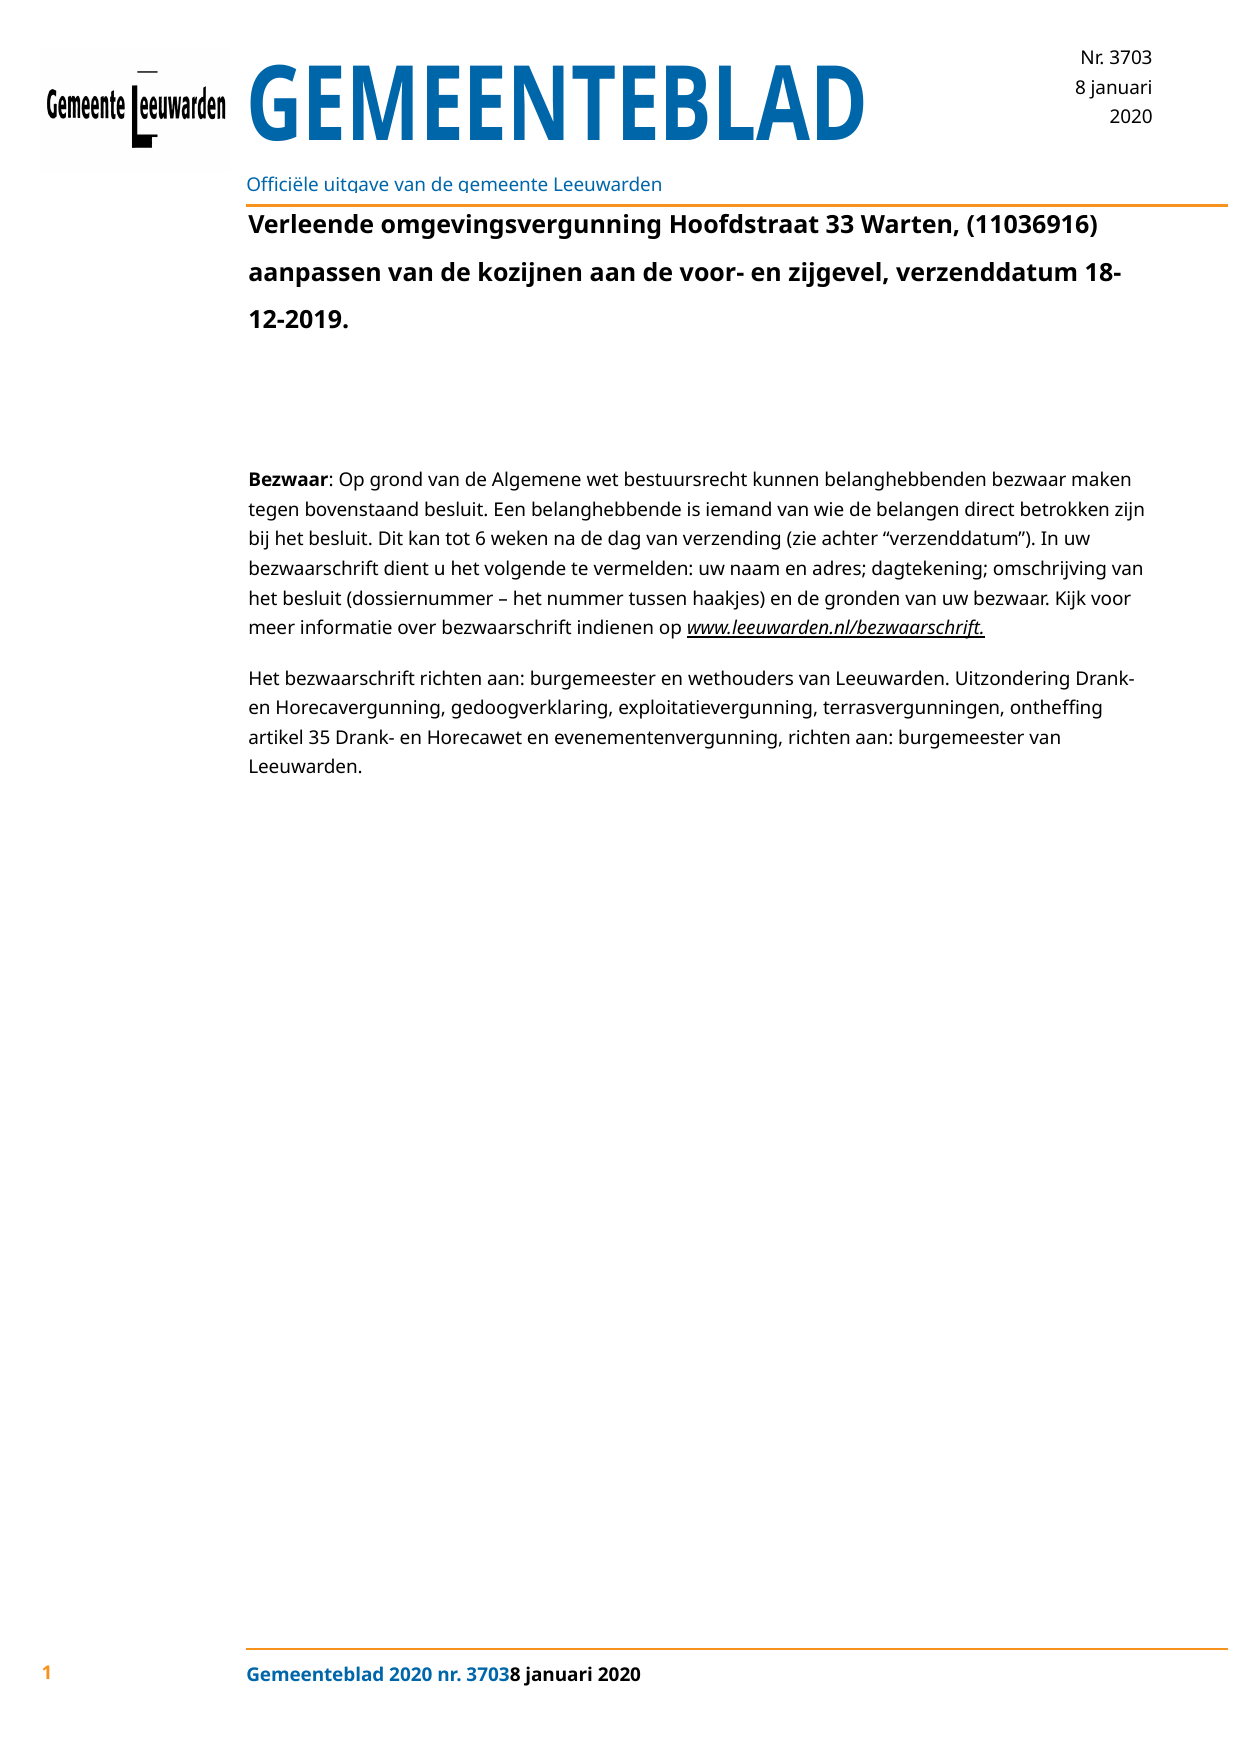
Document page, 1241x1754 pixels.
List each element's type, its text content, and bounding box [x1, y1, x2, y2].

text Het bezwaarschrift richten aan: burgemeester en wethouders van Leeuwarden. Uitzondering Drank- en Horecavergunning, gedoogverklaring, exploitatievergunning, terrasvergunningen, ontheffing artikel 35 Drank- en Horecawet en evenementenvergunning, richten aan: burgemeester van Leeuwarden. [248, 665, 1152, 779]
text Bezwaar: Op grond van de Algemene wet bestuursrecht kunnen belanghebbenden bezwaar maken tegen bovenstaand besluit. Een belanghebbende is iemand van wie de belangen direct betrokken zijn bij het besluit. Dit kan tot 6 weken na de dag van verzending (zie achter “verzenddatum”). In uw bezwaarschrift dient u het volgende te vermelden: uw naam en adres; dagtekening; omschrijving van het besluit (dossiernummer – het nummer tussen haakjes) en de gronden van uw bezwaar. Kijk voor meer informatie over bezwaarschrift indienen op www.leeuwarden.nl/bezwaarschrift. [248, 466, 1152, 640]
text Verleende omgevingsvergunning Hoofdstraat 33 Warten, (11036916) aanpassen van de kozijnen aan de voor- en zijgevel, verzenddatum 18-12-2019. [248, 207, 1152, 336]
picture [41, 47, 231, 172]
